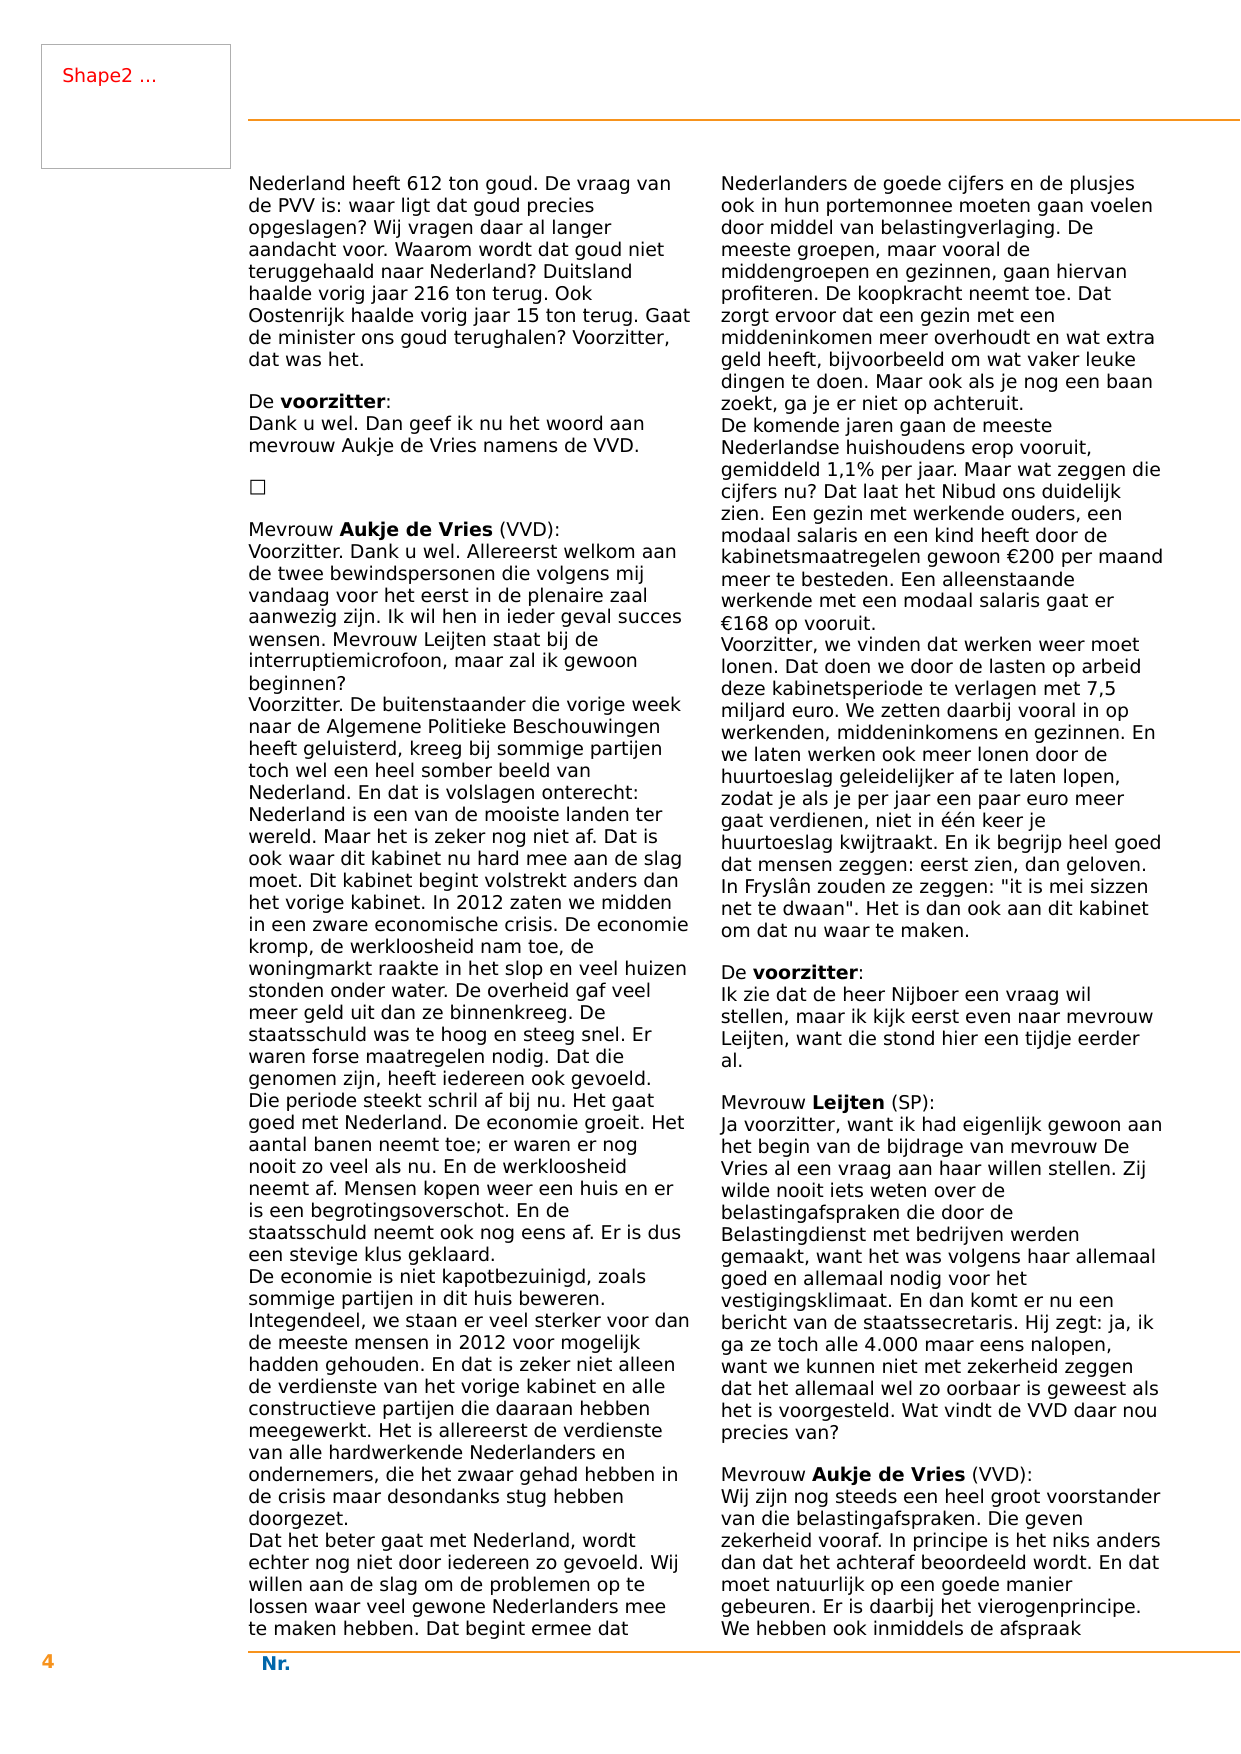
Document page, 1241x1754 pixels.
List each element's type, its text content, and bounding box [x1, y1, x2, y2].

text Dank u wel. Dan geef ik nu het woord aan mevrouw Aukje de Vries namens de VVD. [248, 413, 691, 457]
text Dat het beter gaat met Nederland, wordt echter nog niet door iedereen zo gevoeld. Wij willen aan de slag om de problemen op te lossen waar veel gewone Nederlanders mee te maken hebben. Dat begint ermee dat [248, 1529, 691, 1639]
text De komende jaren gaan de meeste Nederlandse huishoudens erop vooruit, gemiddeld 1,1% per jaar. Maar wat zeggen die cijfers nu? Dat laat het Nibud ons duidelijk zien. Een gezin met werkende ouders, een modaal salaris en een kind heeft door de kabinetsmaatregelen gewoon €200 per maand meer te besteden. Een alleenstaande werkende met een modaal salaris gaat er €168 op vooruit. [721, 414, 1163, 634]
text Mevrouw Aukje de Vries (VVD): [721, 1464, 1163, 1486]
text De voorzitter: [721, 962, 1163, 984]
text Wij zijn nog steeds een heel groot voorstander van die belastingafspraken. Die geven zekerheid vooraf. In principe is het niks anders dan dat het achteraf beoordeeld wordt. En dat moet natuurlijk op een goede manier gebeuren. Er is daarbij het vierogenprincipe. We hebben ook inmiddels de afspraak [721, 1486, 1163, 1639]
text Ja voorzitter, want ik had eigenlijk gewoon aan het begin van de bijdrage van mevrouw De Vries al een vraag aan haar willen stellen. Zij wilde nooit iets weten over de belastingafspraken die door de Belastingdienst met bedrijven werden gemaakt, want het was volgens haar allemaal goed en allemaal nodig voor het vestigingsklimaat. En dan komt er nu een bericht van de staatssecretaris. Hij zegt: ja, ik ga ze toch alle 4.000 maar eens nalopen, want we kunnen niet met zekerheid zeggen dat het allemaal wel zo oorbaar is geweest als het is voorgesteld. Wat vindt de VVD daar nou precies van? [721, 1114, 1163, 1444]
text Voorzitter. De buitenstaander die vorige week naar de Algemene Politieke Beschouwingen heeft geluisterd, kreeg bij sommige partijen toch wel een heel somber beeld van Nederland. En dat is volslagen onterecht: Nederland is een van de mooiste landen ter wereld. Maar het is zeker nog niet af. Dat is ook waar dit kabinet nu hard mee aan de slag moet. Dit kabinet begint volstrekt anders dan het vorige kabinet. In 2012 zaten we midden in een zware economische crisis. De economie kromp, de werkloosheid nam toe, de woningmarkt raakte in het slop en veel huizen stonden onder water. De overheid gaf veel meer geld uit dan ze binnenkreeg. De staatsschuld was te hoog en steeg snel. Er waren forse maatregelen nodig. Dat die genomen zijn, heeft iedereen ook gevoeld. [248, 694, 691, 1090]
text Die periode steekt schril af bij nu. Het gaat goed met Nederland. De economie groeit. Het aantal banen neemt toe; er waren er nog nooit zo veel als nu. En de werkloosheid neemt af. Mensen kopen weer een huis en er is een begrotingsoverschot. En de staatsschuld neemt ook nog eens af. Er is dus een stevige klus geklaard. [248, 1090, 691, 1266]
text Ik zie dat de heer Nijboer een vraag wil stellen, maar ik kijk eerst even naar mevrouw Leijten, want die stond hier een tijdje eerder al. [721, 984, 1163, 1072]
text De voorzitter: [248, 391, 691, 413]
text Mevrouw Aukje de Vries (VVD): [248, 518, 691, 541]
text Nederland heeft 612 ton goud. De vraag van de PVV is: waar ligt dat goud precies opgeslagen? Wij vragen daar al langer aandacht voor. Waarom wordt dat goud niet teruggehaald naar Nederland? Duitsland haalde vorig jaar 216 ton terug. Ook Oostenrijk haalde vorig jaar 15 ton terug. Gaat de minister ons goud terughalen? Voorzitter, dat was het. [248, 173, 691, 371]
text ⬜ [248, 477, 691, 498]
text Voorzitter. Dank u wel. Allereerst welkom aan de twee bewindspersonen die volgens mij vandaag voor het eerst in de plenaire zaal aanwezig zijn. Ik wil hen in ieder geval succes wensen. Mevrouw Leijten staat bij de interruptiemicrofoon, maar zal ik gewoon beginnen? [248, 541, 691, 694]
text Nederlanders de goede cijfers en de plusjes ook in hun portemonnee moeten gaan voelen door middel van belastingverlaging. De meeste groepen, maar vooral de middengroepen en gezinnen, gaan hiervan profiteren. De koopkracht neemt toe. Dat zorgt ervoor dat een gezin met een middeninkomen meer overhoudt en wat extra geld heeft, bijvoorbeeld om wat vaker leuke dingen te doen. Maar ook als je nog een baan zoekt, ga je er niet op achteruit. [721, 173, 1163, 414]
text Voorzitter, we vinden dat werken weer moet lonen. Dat doen we door de lasten op arbeid deze kabinetsperiode te verlagen met 7,5 miljard euro. We zetten daarbij vooral in op werkenden, middeninkomens en gezinnen. En we laten werken ook meer lonen door de huurtoeslag geleidelijker af te laten lopen, zodat je als je per jaar een paar euro meer gaat verdienen, niet in één keer je huurtoeslag kwijtraakt. En ik begrijp heel goed dat mensen zeggen: eerst zien, dan geloven. In Fryslân zouden ze zeggen: "it is mei sizzen net te dwaan". Het is dan ook aan dit kabinet om dat nu waar te maken. [721, 634, 1163, 942]
text De economie is niet kapotbezuinigd, zoals sommige partijen in dit huis beweren. Integendeel, we staan er veel sterker voor dan de meeste mensen in 2012 voor mogelijk hadden gehouden. En dat is zeker niet alleen de verdienste van het vorige kabinet en alle constructieve partijen die daaraan hebben meegewerkt. Het is allereerst de verdienste van alle hardwerkende Nederlanders en ondernemers, die het zwaar gehad hebben in de crisis maar desondanks stug hebben doorgezet. [248, 1266, 691, 1529]
text Mevrouw Leijten (SP): [721, 1092, 1163, 1114]
